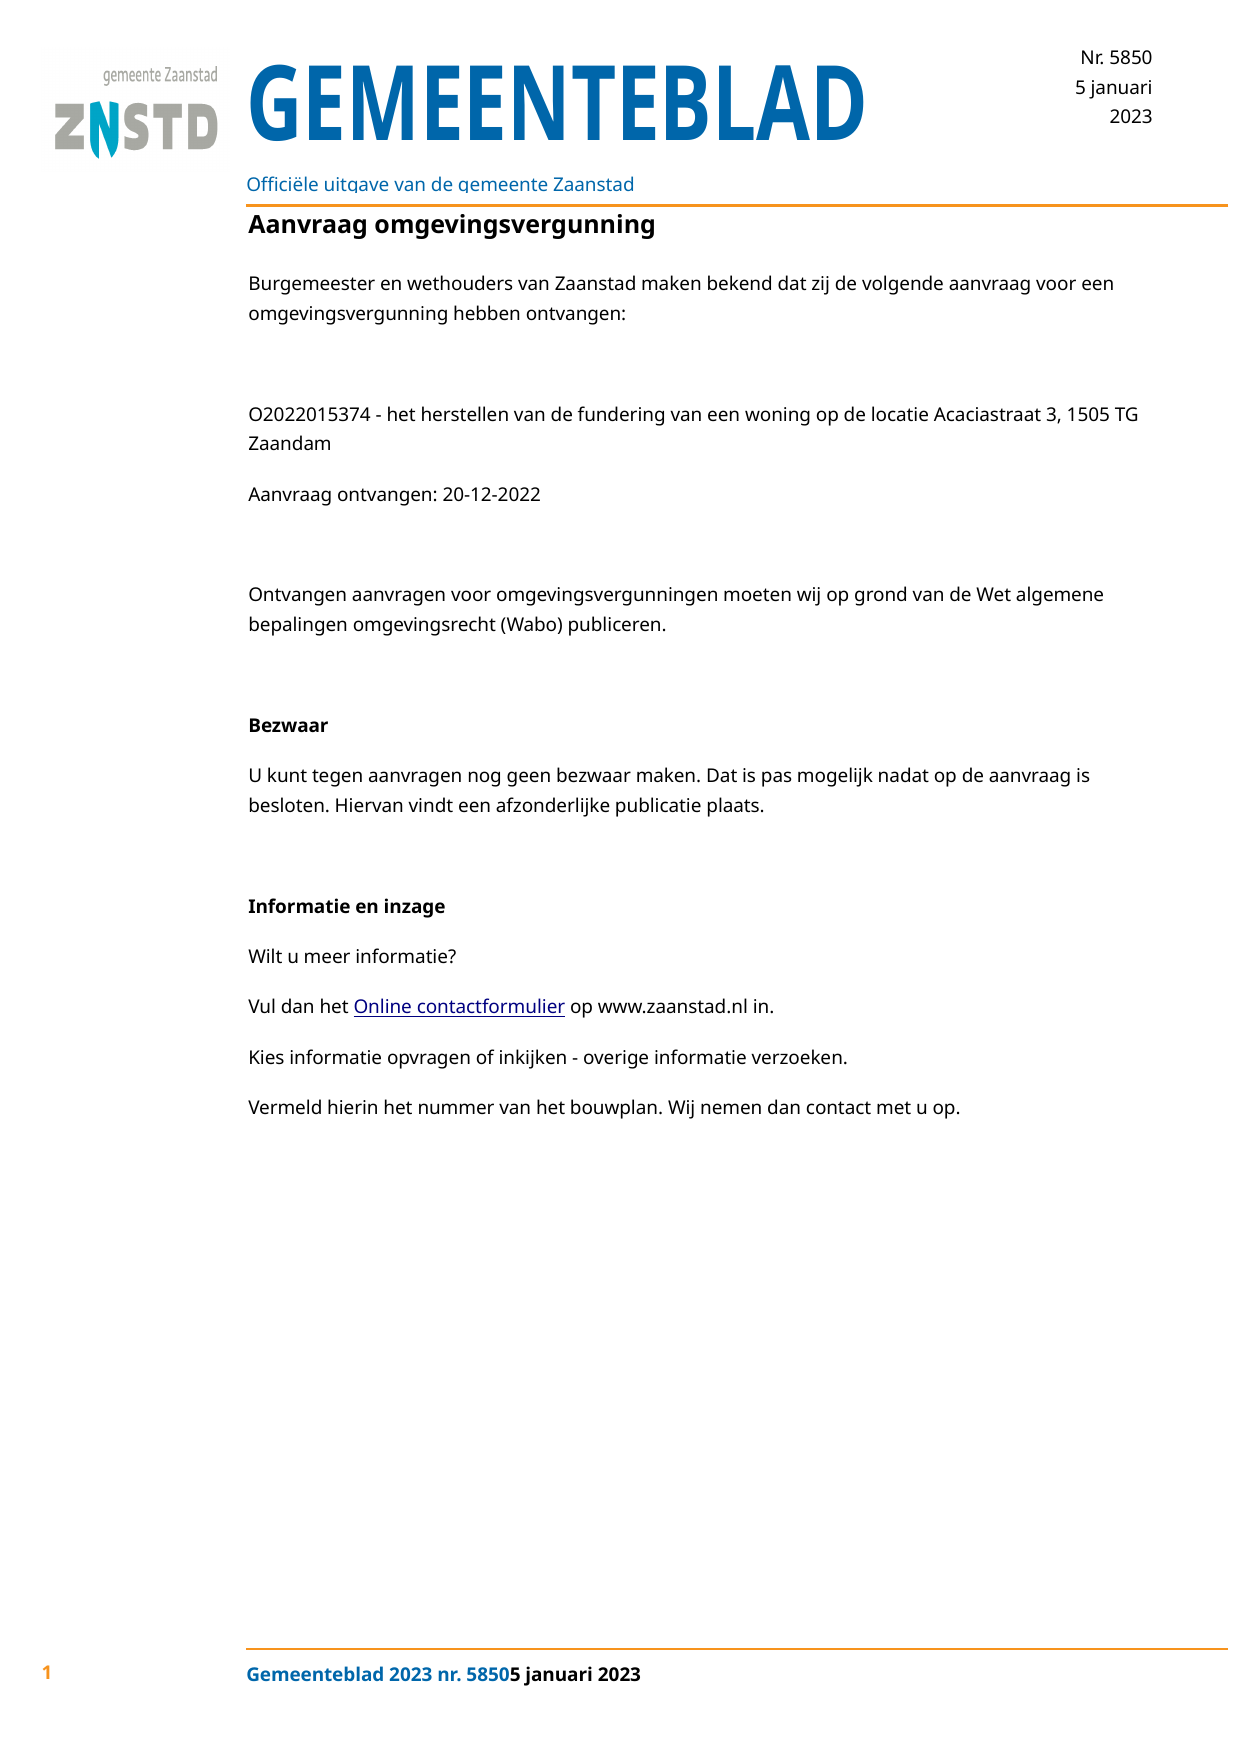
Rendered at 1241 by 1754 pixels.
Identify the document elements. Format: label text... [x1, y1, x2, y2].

text Burgemeester en wethouders van Zaanstad maken bekend dat zij de volgende aanvraag voor een omgevingsvergunning hebben ontvangen: [248, 270, 1152, 326]
text Aanvraag ontvangen: 20-12-2022 [248, 481, 1152, 506]
picture [41, 47, 231, 172]
text U kunt tegen aanvragen nog geen bezwaar maken. Dat is pas mogelijk nadat op de aanvraag is besloten. Hiervan vindt een afzonderlijke publicatie plaats. [248, 762, 1152, 818]
text Aanvraag omgevingsvergunning [248, 207, 1152, 241]
text Wilt u meer informatie? [248, 943, 1152, 969]
text Vermeld hierin het nummer van het bouwplan. Wij nemen dan contact met u op. [248, 1094, 1152, 1120]
text O2022015374 - het herstellen van de fundering van een woning op de locatie Acaciastraat 3, 1505 TG Zaandam [248, 401, 1152, 456]
text Bezwaar [248, 712, 1152, 738]
text Informatie en inzage [248, 893, 1152, 918]
text Kies informatie opvragen of inkijken - overige informatie verzoeken. [248, 1044, 1152, 1070]
text Ontvangen aanvragen voor omgevingsvergunningen moeten wij op grond van de Wet algemene bepalingen omgevingsrecht (Wabo) publiceren. [248, 582, 1152, 637]
text Vul dan het Online contactformulier op www.zaanstad.nl in. [248, 994, 1152, 1019]
